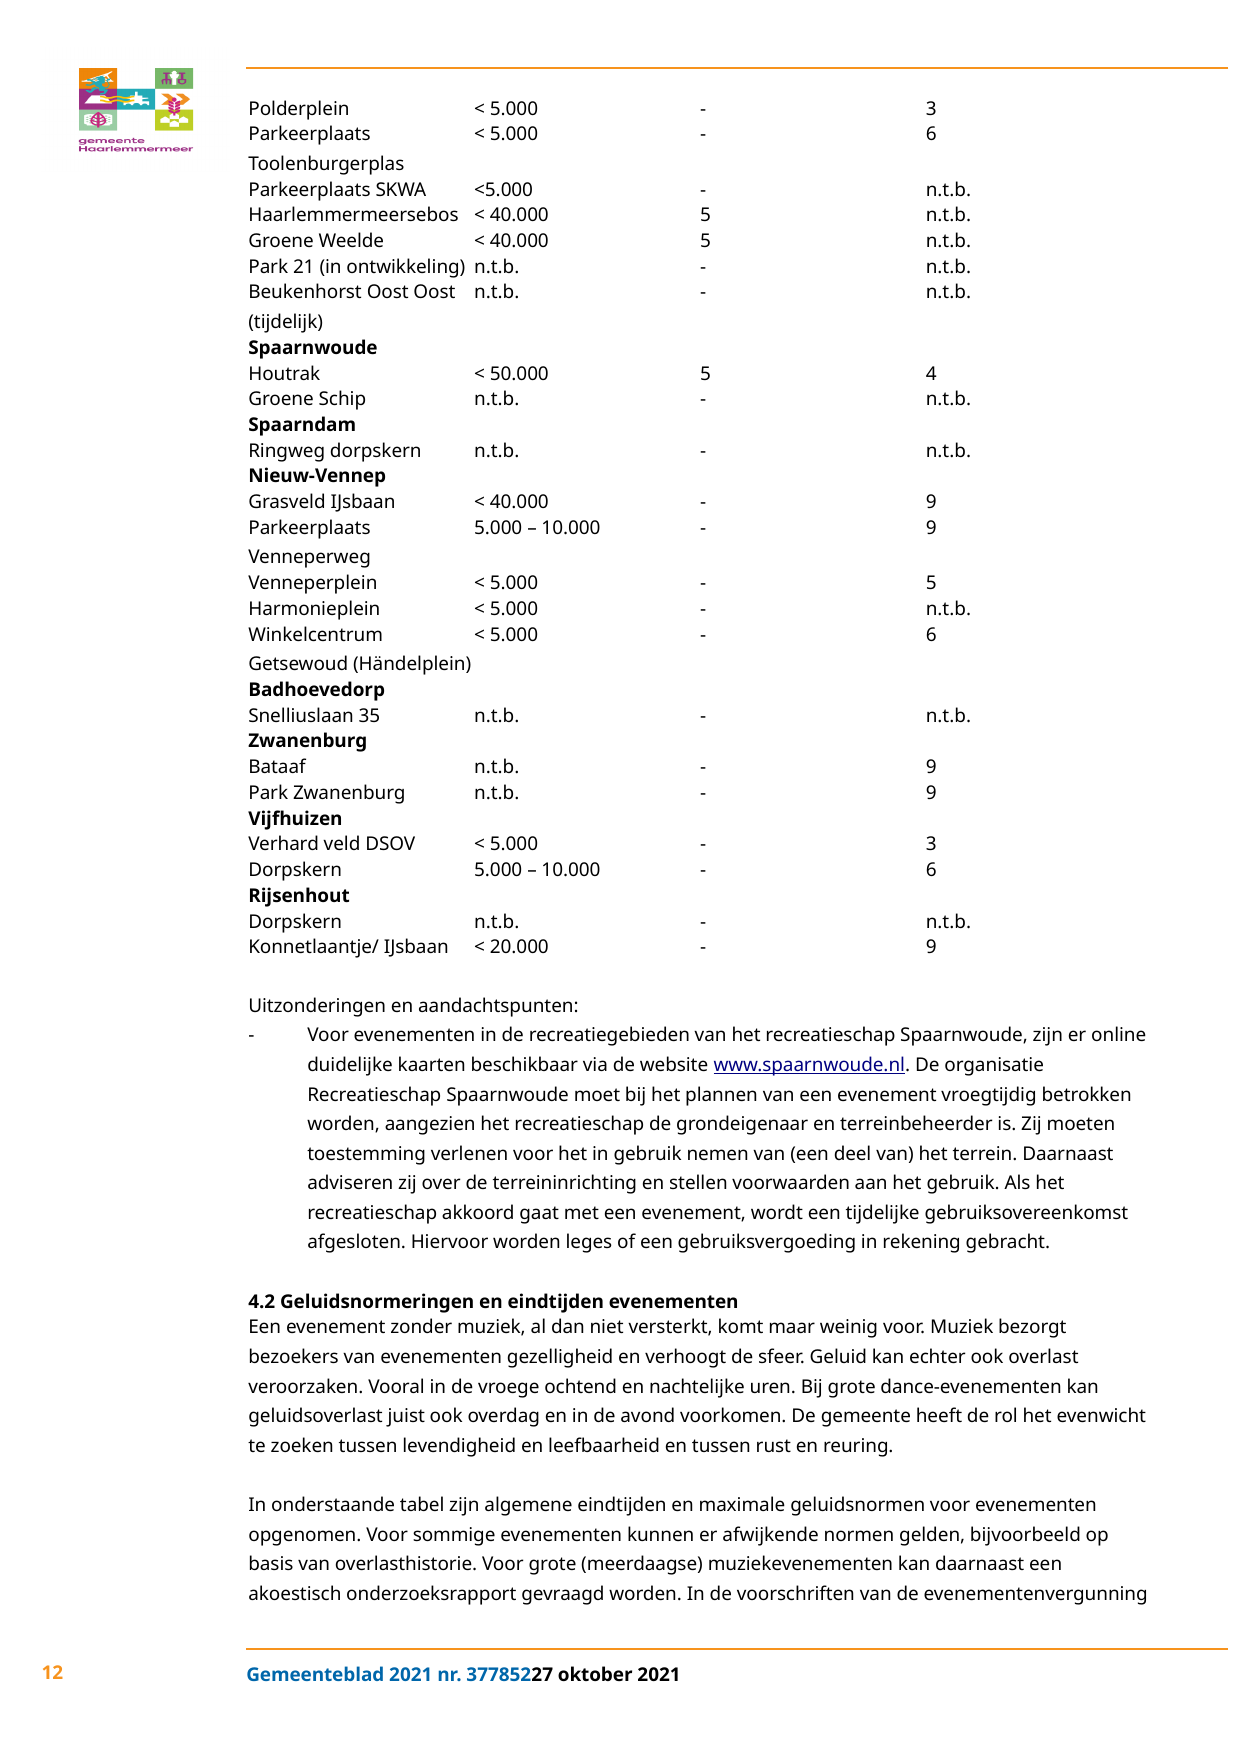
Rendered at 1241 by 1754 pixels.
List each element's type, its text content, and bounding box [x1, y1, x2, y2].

table_cell < 5.000 [474, 595, 700, 621]
table_cell - [700, 934, 926, 959]
table_cell n.t.b. [474, 702, 700, 728]
table_cell - [700, 95, 926, 121]
table_cell n.t.b. [926, 908, 1152, 933]
table_cell 4 [926, 360, 1152, 386]
table_cell 5.000 – 10.000 [474, 514, 700, 569]
table_cell n.t.b. [474, 754, 700, 779]
table_cell 3 [926, 95, 1152, 121]
table_cell 9 [926, 489, 1152, 514]
table_cell Dorpskern [248, 908, 474, 933]
table_cell Haarlemmermeersebos [248, 202, 474, 227]
table_cell Zwanenburg [248, 728, 1152, 753]
table_cell - [700, 489, 926, 514]
table_cell - [700, 702, 926, 728]
table_cell n.t.b. [474, 908, 700, 933]
table_cell <5.000 [474, 176, 700, 202]
table_cell - [700, 514, 926, 569]
table_cell 9 [926, 779, 1152, 805]
table_cell Spaarndam [248, 411, 474, 437]
table_cell Polderplein [248, 95, 474, 121]
table_cell 5 [700, 360, 926, 386]
table_cell Park Zwanenburg [248, 779, 474, 805]
table_cell Parkeerplaats SKWA [248, 176, 474, 202]
table_cell - [700, 908, 926, 933]
table_cell Groene Schip [248, 386, 474, 411]
table_cell n.t.b. [926, 595, 1152, 621]
table_cell Groene Weelde [248, 227, 474, 253]
text In onderstaande tabel zijn algemene eindtijden en maximale geluidsnormen voor evenementen opgenomen. Voor sommige evenementen kunnen er afwijkende normen gelden, bijvoorbeeld op basis van overlasthistorie. Voor grote (meerdaagse) muziekevenementen kan daarnaast een akoestisch onderzoeksrapport gevraagd worden. In de voorschriften van de evenementenvergunning [248, 1491, 1152, 1606]
table_cell n.t.b. [926, 227, 1152, 253]
table_cell - [700, 437, 926, 463]
table_cell Dorpskern [248, 856, 474, 882]
text Uitzonderingen en aandachtspunten: [248, 992, 1152, 1018]
table_cell 3 [926, 831, 1152, 856]
table_cell - [700, 779, 926, 805]
table_cell [474, 411, 700, 437]
table_cell Spaarnwoude [248, 334, 1152, 360]
table_cell n.t.b. [926, 253, 1152, 279]
table_cell 9 [926, 754, 1152, 779]
table_cell n.t.b. [474, 386, 700, 411]
table_cell Park 21 (in ontwikkeling) [248, 253, 474, 279]
table_cell Vijfhuizen [248, 805, 1152, 831]
table_cell Konnetlaantje/ IJsbaan [248, 934, 474, 959]
table_cell Grasveld IJsbaan [248, 489, 474, 514]
table_cell < 20.000 [474, 934, 700, 959]
table_cell - [700, 595, 926, 621]
table_cell - [700, 279, 926, 334]
table_cell n.t.b. [474, 253, 700, 279]
table_cell - [700, 831, 926, 856]
table_cell < 40.000 [474, 489, 700, 514]
table_cell - [700, 856, 926, 882]
table_cell Snelliuslaan 35 [248, 702, 474, 728]
table_cell n.t.b. [926, 437, 1152, 463]
table_cell < 5.000 [474, 570, 700, 595]
list Voor evenementen in de recreatiegebieden van het recreatieschap Spaarnwoude, zijn er online duidelijke kaarten beschikbaar via de website www.spaarnwoude.nl. De organisatie Recreatieschap Spaarnwoude moet bij het plannen van een evenement vroegtijdig betrokken worden, aangezien het recreatieschap de grondeigenaar en terreinbeheerder is. Zij moeten toestemming verlenen voor het in gebruik nemen van (een deel van) het terrein. Daarnaast adviseren zij over de terreininrichting en stellen voorwaarden aan het gebruik. Als het recreatieschap akkoord gaat met een evenement, wordt een tijdelijke gebruiksovereenkomst afgesloten. Hiervoor worden leges of een gebruiksvergoeding in rekening gebracht. [248, 1022, 1152, 1254]
table_cell Badhoevedorp [248, 676, 1152, 702]
table_cell Nieuw-Vennep [248, 463, 1152, 488]
table_cell n.t.b. [926, 202, 1152, 227]
table_cell - [700, 754, 926, 779]
table_cell 5.000 – 10.000 [474, 856, 700, 882]
table_cell n.t.b. [474, 779, 700, 805]
table_cell 5 [700, 202, 926, 227]
table_cell < 5.000 [474, 121, 700, 176]
table_cell Venneperplein [248, 570, 474, 595]
table_cell 6 [926, 621, 1152, 676]
table_cell 9 [926, 934, 1152, 959]
table_cell n.t.b. [926, 279, 1152, 334]
table_cell n.t.b. [926, 702, 1152, 728]
table_cell < 40.000 [474, 227, 700, 253]
table_cell 6 [926, 856, 1152, 882]
table_cell n.t.b. [474, 437, 700, 463]
table_cell Winkelcentrum Getsewoud (Händelplein) [248, 621, 474, 676]
table_cell - [700, 570, 926, 595]
table_cell [926, 411, 1152, 437]
table_cell - [700, 176, 926, 202]
table_cell - [700, 121, 926, 176]
table_cell Harmonieplein [248, 595, 474, 621]
text 4.2 Geluidsnormeringen en eindtijden evenementen [248, 1288, 1152, 1314]
table_cell < 5.000 [474, 831, 700, 856]
table_cell Parkeerplaats Toolenburgerplas [248, 121, 474, 176]
table_cell < 5.000 [474, 621, 700, 676]
table_cell [700, 411, 926, 437]
table_cell - [700, 253, 926, 279]
table_cell 9 [926, 514, 1152, 569]
table_cell - [700, 621, 926, 676]
table_cell Ringweg dorpskern [248, 437, 474, 463]
text Een evenement zonder muziek, al dan niet versterkt, komt maar weinig voor. Muziek bezorgt bezoekers van evenementen gezelligheid en verhoogt de sfeer. Geluid kan echter ook overlast veroorzaken. Vooral in de vroege ochtend en nachtelijke uren. Bij grote dance-evenementen kan geluidsoverlast juist ook overdag en in de avond voorkomen. De gemeente heeft de rol het evenwicht te zoeken tussen levendigheid en leefbaarheid en tussen rust en reuring. [248, 1314, 1152, 1458]
table_cell Beukenhorst Oost Oost (tijdelijk) [248, 279, 474, 334]
table_cell n.t.b. [926, 386, 1152, 411]
table_cell - [700, 386, 926, 411]
picture [41, 47, 231, 172]
table_cell 5 [700, 227, 926, 253]
table_cell Verhard veld DSOV [248, 831, 474, 856]
table_cell n.t.b. [474, 279, 700, 334]
table_cell Rijsenhout [248, 882, 1152, 908]
table_cell n.t.b. [926, 176, 1152, 202]
table_cell Parkeerplaats Venneperweg [248, 514, 474, 569]
table_cell < 40.000 [474, 202, 700, 227]
table_cell Bataaf [248, 754, 474, 779]
table_cell 5 [926, 570, 1152, 595]
table_cell Houtrak [248, 360, 474, 386]
table_cell < 5.000 [474, 95, 700, 121]
table_cell 6 [926, 121, 1152, 176]
table_cell < 50.000 [474, 360, 700, 386]
